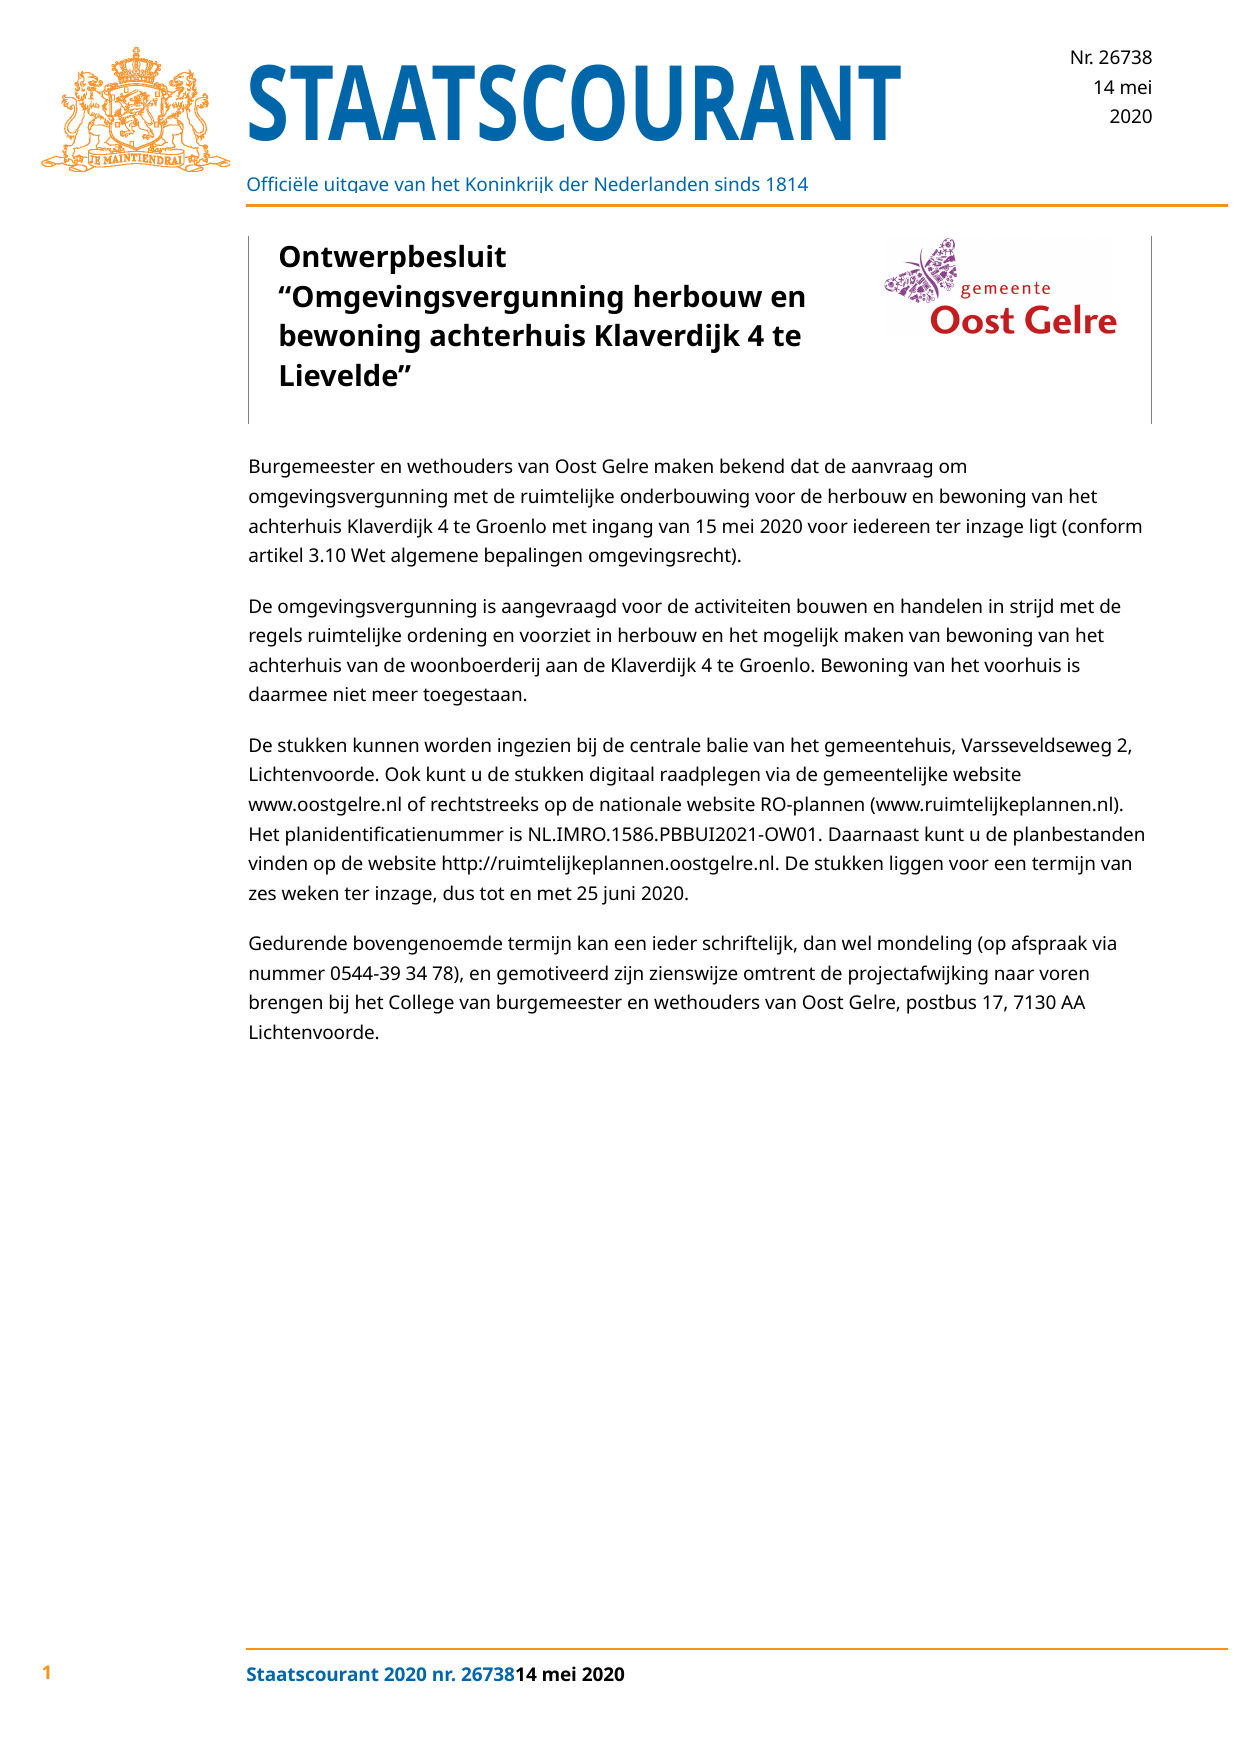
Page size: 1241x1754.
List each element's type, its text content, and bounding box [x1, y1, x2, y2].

table_header [850, 236, 1151, 424]
table_header Ontwerpbesluit “Omgevingsvergunning herbouw en bewoning achterhuis Klaverdijk 4 te Lievelde” [249, 236, 850, 424]
text De stukken kunnen worden ingezien bij de centrale balie van het gemeentehuis, Varsseveldseweg 2, Lichtenvoorde. Ook kunt u de stukken digitaal raadplegen via de gemeentelijke website www.oostgelre.nl of rechtstreeks op de nationale website RO-plannen (www.ruimtelijkeplannen.nl). Het planidentificatienummer is NL.IMRO.1586.PBBUI2021-OW01. Daarnaast kunt u de planbestanden vinden op de website http://ruimtelijkeplannen.oostgelre.nl. De stukken liggen voor een termijn van zes weken ter inzage, dus tot en met 25 juni 2020. [248, 732, 1152, 906]
picture [882, 236, 1119, 336]
text Burgemeester en wethouders van Oost Gelre maken bekend dat de aanvraag om omgevingsvergunning met de ruimtelijke onderbouwing voor de herbouw en bewoning van het achterhuis Klaverdijk 4 te Groenlo met ingang van 15 mei 2020 voor iedereen ter inzage ligt (conform artikel 3.10 Wet algemene bepalingen omgevingsrecht). [248, 454, 1152, 568]
picture [41, 47, 231, 172]
text De omgevingsvergunning is aangevraagd voor de activiteiten bouwen en handelen in strijd met de regels ruimtelijke ordening en voorziet in herbouw en het mogelijk maken van bewoning van het achterhuis van de woonboerderij aan de Klaverdijk 4 te Groenlo. Bewoning van het voorhuis is daarmee niet meer toegestaan. [248, 593, 1152, 707]
text Gedurende bovengenoemde termijn kan een ieder schriftelijk, dan wel mondeling (op afspraak via nummer 0544-39 34 78), en gemotiveerd zijn zienswijze omtrent de projectafwijking naar voren brengen bij het College van burgemeester en wethouders van Oost Gelre, postbus 17, 7130 AA Lichtenvoorde. [248, 930, 1152, 1045]
